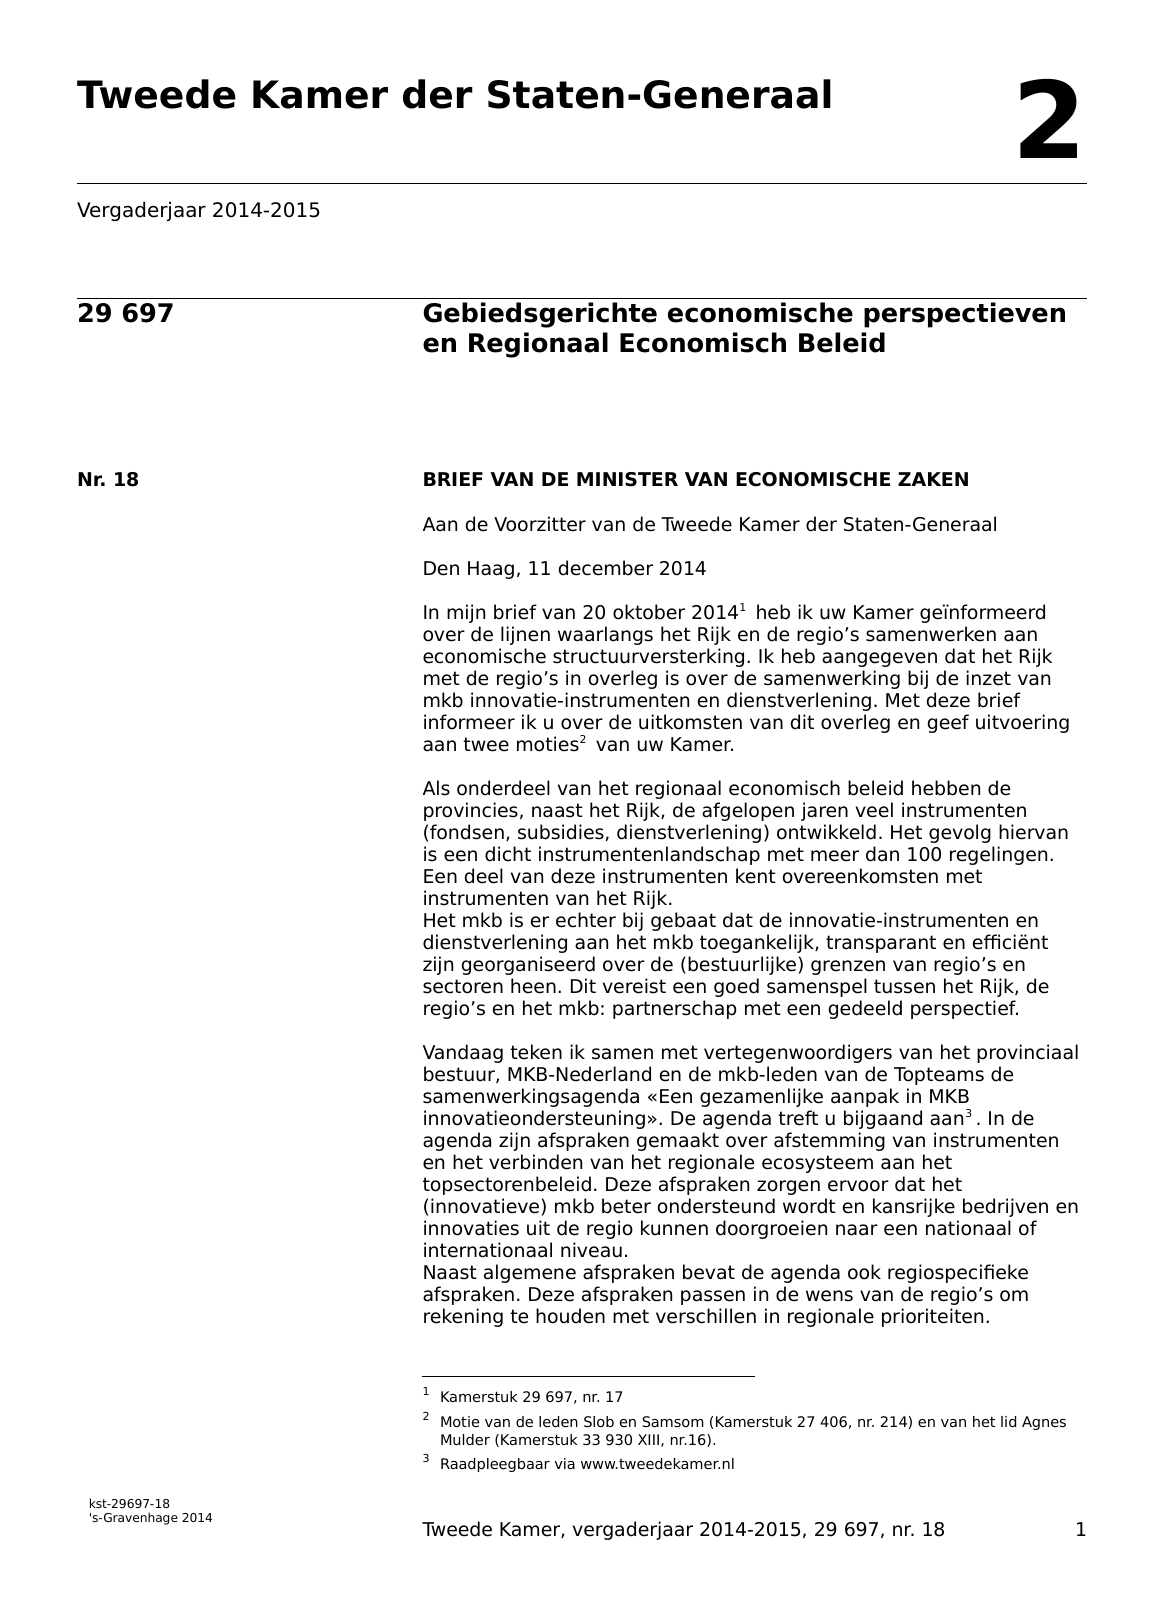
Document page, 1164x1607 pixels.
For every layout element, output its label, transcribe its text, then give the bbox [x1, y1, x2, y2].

table_header 2 [886, 59, 1087, 183]
subtitle Nr. 18 BRIEF VAN DE MINISTER VAN ECONOMISCHE ZAKEN [77, 469, 1087, 491]
text Raadpleegbaar via www.tweedekamer.nl [422, 1452, 1087, 1474]
text Vandaag teken ik samen met vertegenwoordigers van het provinciaal bestuur, MKB-Nederland en de mkb-leden van de Topteams de samenwerkingsagenda «Een gezamenlijke aanpak in MKB innovatieondersteuning». De agenda treft u bijgaand aan. In de agenda zijn afspraken gemaakt over afstemming van instrumenten en het verbinden van het regionale ecosysteem aan het topsectorenbeleid. Deze afspraken zorgen ervoor dat het (innovatieve) mkb beter ondersteund wordt en kansrijke bedrijven en innovaties uit de regio kunnen doorgroeien naar een nationaal of internationaal niveau. [422, 1042, 1087, 1262]
text 's-Gravenhage 2014 [88, 1511, 323, 1525]
text In mijn brief van 20 oktober 2014 heb ik uw Kamer geïnformeerd over de lijnen waarlangs het Rijk en de regio’s samenwerken aan economische structuurversterking. Ik heb aangegeven dat het Rijk met de regio’s in overleg is over de samenwerking bij de inzet van mkb innovatie-instrumenten en dienstverlening. Met deze brief informeer ik u over de uitkomsten van dit overleg en geef uitvoering aan twee moties van uw Kamer. [422, 602, 1087, 756]
text Naast algemene afspraken bevat de agenda ook regiospecifieke afspraken. Deze afspraken passen in de wens van de regio’s om rekening te houden met verschillen in regionale prioriteiten. [422, 1262, 1087, 1328]
table_header Tweede Kamer der Staten-Generaal [77, 59, 886, 183]
text Kamerstuk 29 697, nr. 17 [422, 1385, 1087, 1407]
subtitle 29 697 Gebiedsgerichte economische perspectieven en Regionaal Economisch Beleid [77, 299, 1087, 358]
text Motie van de leden Slob en Samsom (Kamerstuk 27 406, nr. 214) en van het lid Agnes Mulder (Kamerstuk 33 930 XIII, nr.16). [422, 1410, 1087, 1449]
text kst-29697-18 [88, 1497, 323, 1511]
table_cell Vergaderjaar 2014-2015 [77, 184, 1087, 298]
text Aan de Voorzitter van de Tweede Kamer der Staten-Generaal [422, 513, 1087, 536]
text Als onderdeel van het regionaal economisch beleid hebben de provincies, naast het Rijk, de afgelopen jaren veel instrumenten (fondsen, subsidies, dienstverlening) ontwikkeld. Het gevolg hiervan is een dicht instrumentenlandschap met meer dan 100 regelingen. Een deel van deze instrumenten kent overeenkomsten met instrumenten van het Rijk. [422, 778, 1087, 910]
text Het mkb is er echter bij gebaat dat de innovatie-instrumenten en dienstverlening aan het mkb toegankelijk, transparant en efficiënt zijn georganiseerd over de (bestuurlijke) grenzen van regio’s en sectoren heen. Dit vereist een goed samenspel tussen het Rijk, de regio’s en het mkb: partnerschap met een gedeeld perspectief. [422, 910, 1087, 1020]
text Den Haag, 11 december 2014 [422, 558, 1087, 580]
